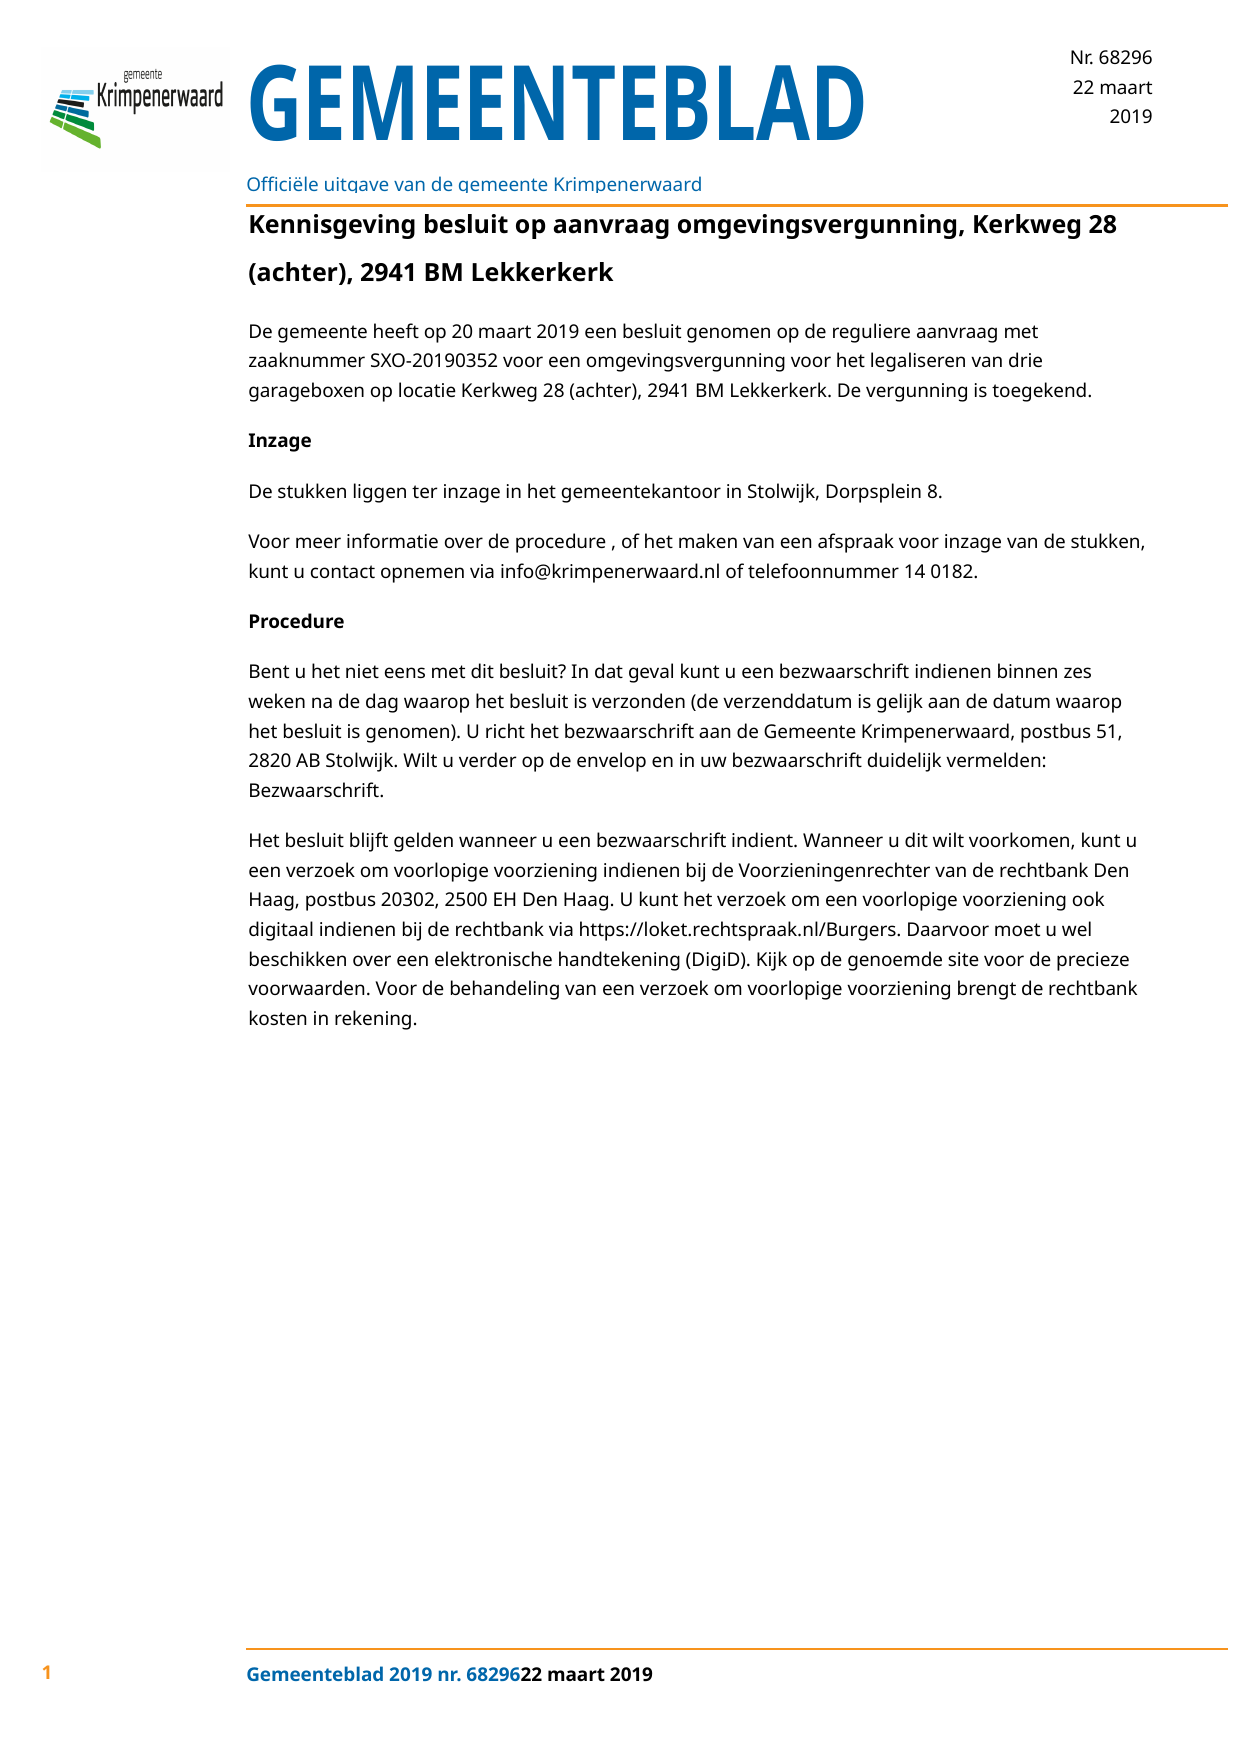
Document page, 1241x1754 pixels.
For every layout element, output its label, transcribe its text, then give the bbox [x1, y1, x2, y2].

text Bent u het niet eens met dit besluit? In dat geval kunt u een bezwaarschrift indienen binnen zes weken na de dag waarop het besluit is verzonden (de verzenddatum is gelijk aan de datum waarop het besluit is genomen). U richt het bezwaarschrift aan de Gemeente Krimpenerwaard, postbus 51, 2820 AB Stolwijk. Wilt u verder op de envelop en in uw bezwaarschrift duidelijk vermelden: Bezwaarschrift. [248, 659, 1152, 803]
text De stukken liggen ter inzage in het gemeentekantoor in Stolwijk, Dorpsplein 8. [248, 478, 1152, 504]
text Voor meer informatie over de procedure , of het maken van een afspraak voor inzage van de stukken, kunt u contact opnemen via info@krimpenerwaard.nl of telefoonnummer 14 0182. [248, 528, 1152, 584]
text Kennisgeving besluit op aanvraag omgevingsvergunning, Kerkweg 28 (achter), 2941 BM Lekkerkerk [248, 207, 1152, 288]
picture [41, 47, 231, 172]
text Procedure [248, 608, 1152, 634]
text De gemeente heeft op 20 maart 2019 een besluit genomen op de reguliere aanvraag met zaaknummer SXO-20190352 voor een omgevingsvergunning voor het legaliseren van drie garageboxen op locatie Kerkweg 28 (achter), 2941 BM Lekkerkerk. De vergunning is toegekend. [248, 318, 1152, 403]
text Inzage [248, 427, 1152, 453]
text Het besluit blijft gelden wanneer u een bezwaarschrift indient. Wanneer u dit wilt voorkomen, kunt u een verzoek om voorlopige voorziening indienen bij de Voorzieningenrechter van de rechtbank Den Haag, postbus 20302, 2500 EH Den Haag. U kunt het verzoek om een voorlopige voorziening ook digitaal indienen bij de rechtbank via https://loket.rechtspraak.nl/Burgers. Daarvoor moet u wel beschikken over een elektronische handtekening (DigiD). Kijk op de genoemde site voor de precieze voorwaarden. Voor de behandeling van een verzoek om voorlopige voorziening brengt de rechtbank kosten in rekening. [248, 827, 1152, 1031]
